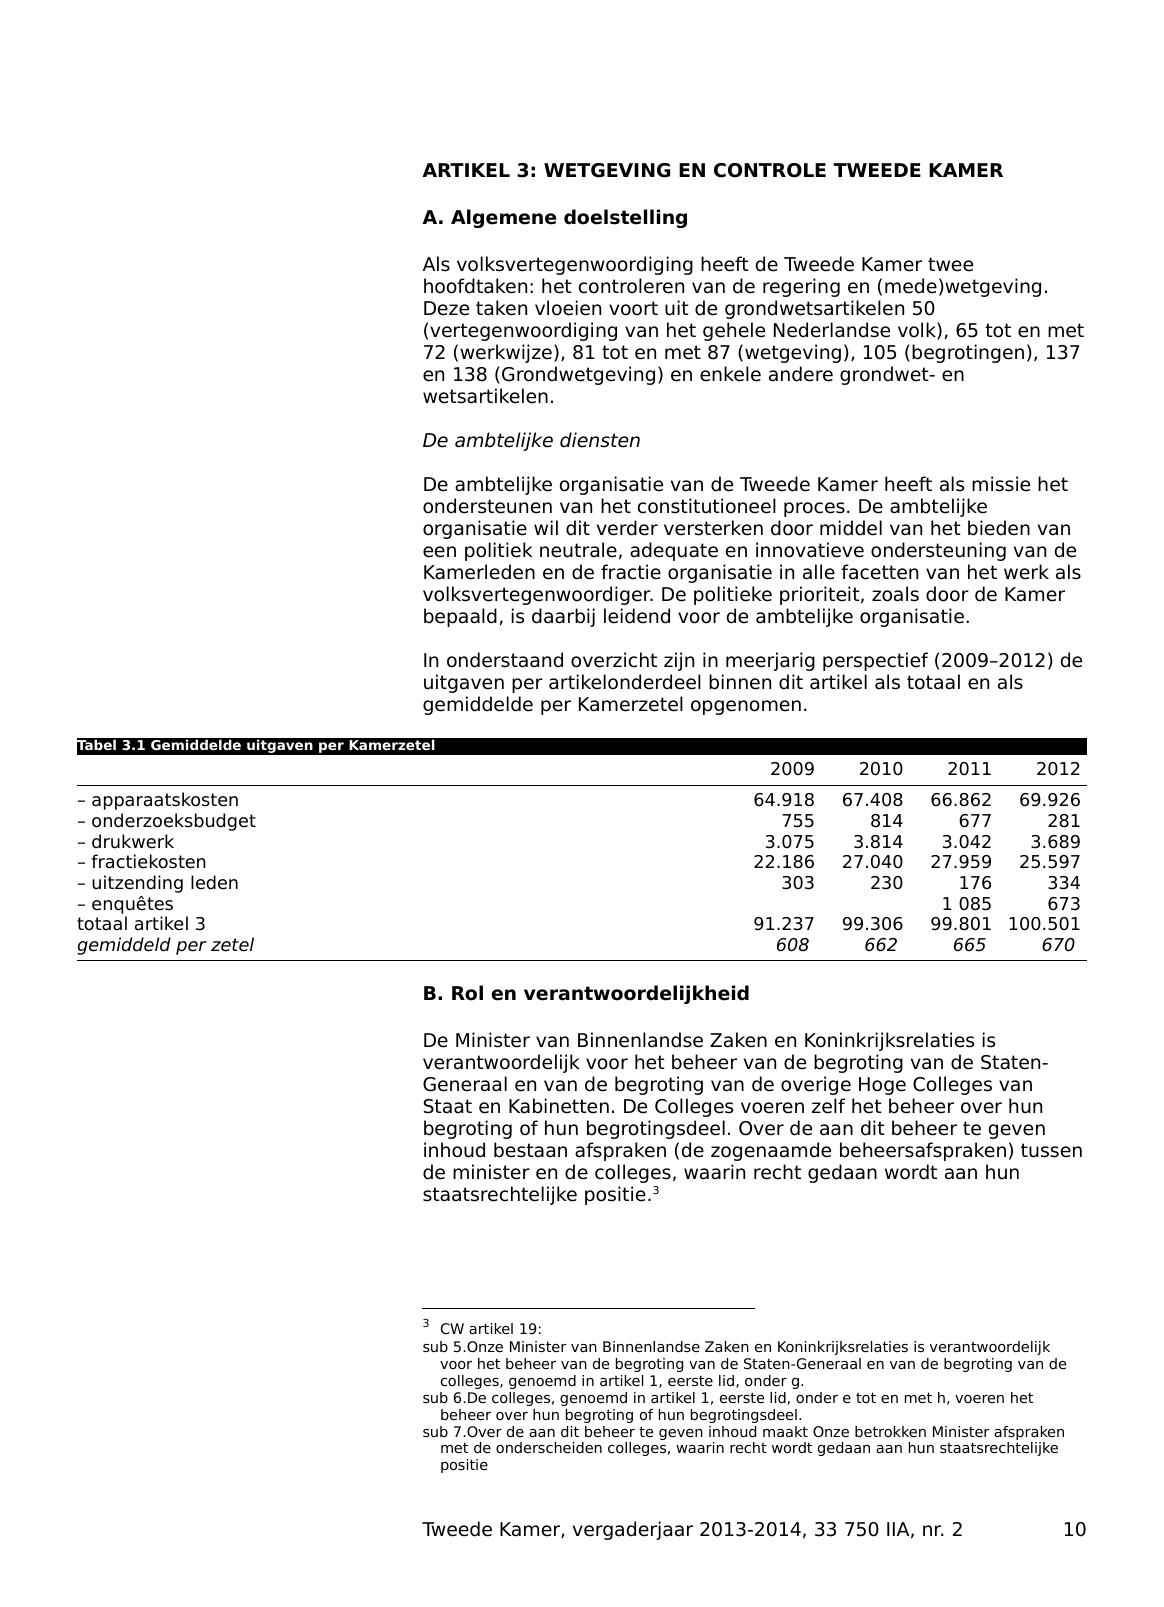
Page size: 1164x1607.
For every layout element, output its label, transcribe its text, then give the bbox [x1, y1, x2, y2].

text De Minister van Binnenlandse Zaken en Koninkrijksrelaties is verantwoordelijk voor het beheer van de begroting van de Staten-Generaal en van de begroting van de overige Hoge Colleges van Staat en Kabinetten. De Colleges voeren zelf het beheer over hun begroting of hun begrotingsdeel. Over de aan dit beheer te geven inhoud bestaan afspraken (de zogenaamde beheersafspraken) tussen de minister en de colleges, waarin recht gedaan wordt aan hun staatsrechtelijke positie. [422, 1030, 1087, 1206]
table_cell [77, 755, 732, 785]
table_cell 677 [909, 811, 998, 832]
table_cell – uitzending leden [77, 873, 732, 893]
table_cell 69.926 [998, 786, 1087, 811]
table_cell 3.075 [732, 832, 821, 852]
table_cell 2009 [732, 755, 821, 785]
table_cell 27.959 [909, 852, 998, 873]
table_cell 755 [732, 811, 821, 832]
table_header Tabel 3.1 Gemiddelde uitgaven per Kamerzetel [77, 738, 1087, 754]
table_cell 665 [909, 935, 998, 960]
table_cell 281 [998, 811, 1087, 832]
table_cell – drukwerk [77, 832, 732, 852]
text sub 7.Over de aan dit beheer te geven inhoud maakt Onze betrokken Minister afspraken met de onderscheiden colleges, waarin recht wordt gedaan aan hun staatsrechtelijke positie [422, 1424, 1087, 1474]
table_cell – onderzoeksbudget [77, 811, 732, 832]
subtitle A. Algemene doelstelling [422, 207, 1087, 229]
table_cell 673 [998, 894, 1087, 914]
table_cell – apparaatskosten [77, 786, 732, 811]
table_cell 99.801 [909, 914, 998, 935]
table_cell 3.042 [909, 832, 998, 852]
table_cell 670 [998, 935, 1087, 960]
table_cell 2010 [821, 755, 909, 785]
table_cell 27.040 [821, 852, 909, 873]
table_cell – fractiekosten [77, 852, 732, 873]
table_cell 25.597 [998, 852, 1087, 873]
text In onderstaand overzicht zijn in meerjarig perspectief (2009–2012) de uitgaven per artikelonderdeel binnen dit artikel als totaal en als gemiddelde per Kamerzetel opgenomen. [422, 650, 1087, 716]
table_cell 230 [821, 873, 909, 893]
table_cell 3.689 [998, 832, 1087, 852]
table_cell [821, 894, 909, 914]
table_cell 608 [732, 935, 821, 960]
table_cell 64.918 [732, 786, 821, 811]
table_cell 1 085 [909, 894, 998, 914]
subtitle ARTIKEL 3: WETGEVING EN CONTROLE TWEEDE KAMER [422, 160, 1087, 182]
table_cell 67.408 [821, 786, 909, 811]
table_cell 303 [732, 873, 821, 893]
table_cell 662 [821, 935, 909, 960]
text CW artikel 19: [422, 1317, 1087, 1339]
table_cell totaal artikel 3 [77, 914, 732, 935]
table_cell 814 [821, 811, 909, 832]
text Als volksvertegenwoordiging heeft de Tweede Kamer twee hoofdtaken: het controleren van de regering en (mede)wetgeving. Deze taken vloeien voort uit de grondwetsartikelen 50 (vertegenwoordiging van het gehele Nederlandse volk), 65 tot en met 72 (werkwijze), 81 tot en met 87 (wetgeving), 105 (begrotingen), 137 en 138 (Grondwetgeving) en enkele andere grondwet- en wetsartikelen. [422, 254, 1087, 408]
table_cell – enquêtes [77, 894, 732, 914]
table_cell 66.862 [909, 786, 998, 811]
subtitle B. Rol en verantwoordelijkheid [422, 983, 1087, 1005]
table_cell 91.237 [732, 914, 821, 935]
table_cell 176 [909, 873, 998, 893]
subtitle De ambtelijke diensten [422, 430, 1087, 452]
table_cell 334 [998, 873, 1087, 893]
table_cell 2011 [909, 755, 998, 785]
text sub 6.De colleges, genoemd in artikel 1, eerste lid, onder e tot en met h, voeren het beheer over hun begroting of hun begrotingsdeel. [422, 1390, 1087, 1424]
table_cell gemiddeld per zetel [77, 935, 732, 960]
table_cell 22.186 [732, 852, 821, 873]
table_cell 99.306 [821, 914, 909, 935]
table_cell 3.814 [821, 832, 909, 852]
text sub 5.Onze Minister van Binnenlandse Zaken en Koninkrijksrelaties is verantwoordelijk voor het beheer van de begroting van de Staten-Generaal en van de begroting van de colleges, genoemd in artikel 1, eerste lid, onder g. [422, 1339, 1087, 1390]
text De ambtelijke organisatie van de Tweede Kamer heeft als missie het ondersteunen van het constitutioneel proces. De ambtelijke organisatie wil dit verder versterken door middel van het bieden van een politiek neutrale, adequate en innovatieve ondersteuning van de Kamerleden en de fractie organisatie in alle facetten van het werk als volksvertegenwoordiger. De politieke prioriteit, zoals door de Kamer bepaald, is daarbij leidend voor de ambtelijke organisatie. [422, 474, 1087, 628]
table_cell 100.501 [998, 914, 1087, 935]
table_cell 2012 [998, 755, 1087, 785]
table_cell [732, 894, 821, 914]
